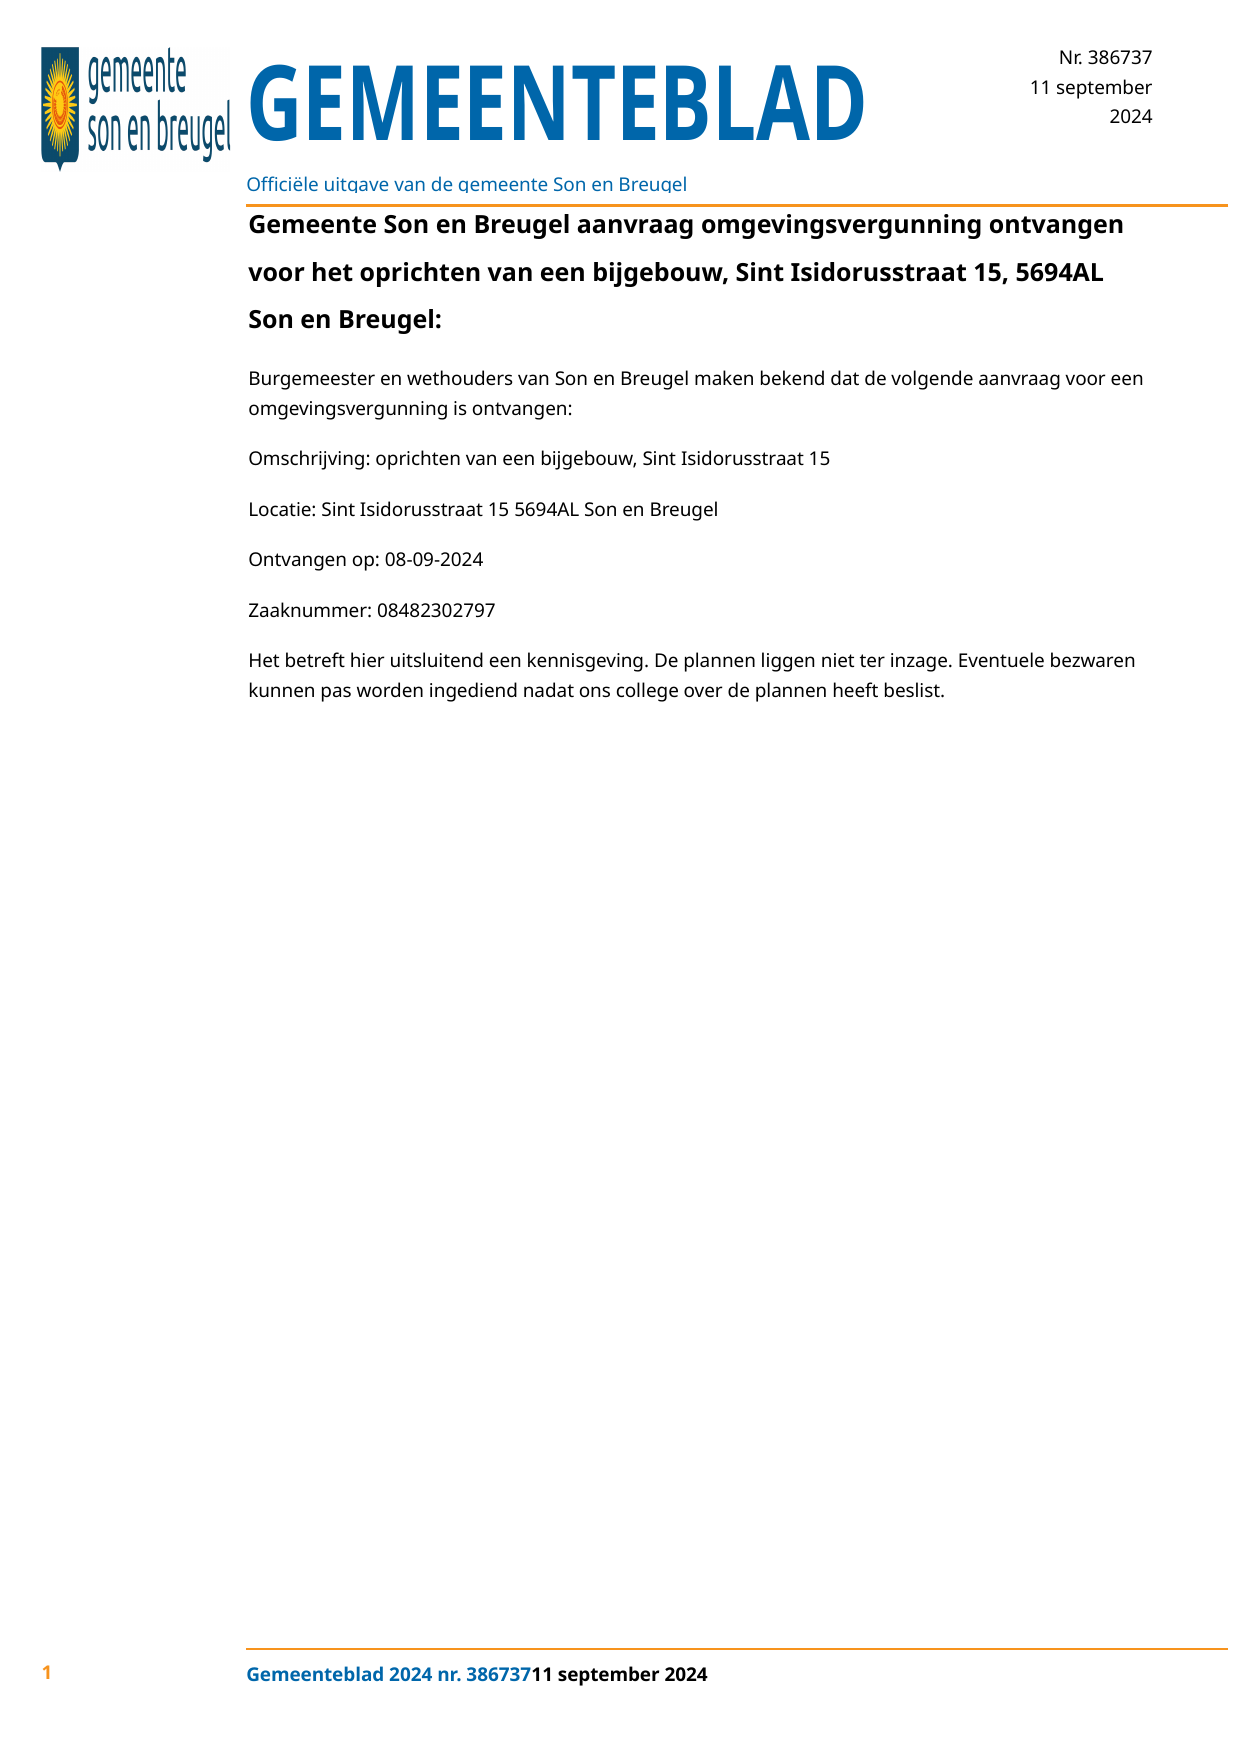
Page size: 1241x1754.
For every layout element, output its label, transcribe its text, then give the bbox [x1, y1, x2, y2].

text Ontvangen op: 08-09-2024 [248, 546, 1152, 572]
picture [41, 47, 231, 172]
text Burgemeester en wethouders van Son en Breugel maken bekend dat de volgende aanvraag voor een omgevingsvergunning is ontvangen: [248, 366, 1152, 421]
text Zaaknummer: 08482302797 [248, 597, 1152, 622]
text Locatie: Sint Isidorusstraat 15 5694AL Son en Breugel [248, 496, 1152, 522]
text Omschrijving: oprichten van een bijgebouw, Sint Isidorusstraat 15 [248, 446, 1152, 471]
text Gemeente Son en Breugel aanvraag omgevingsvergunning ontvangen voor het oprichten van een bijgebouw, Sint Isidorusstraat 15, 5694AL Son en Breugel: [248, 207, 1152, 336]
text Het betreft hier uitsluitend een kennisgeving. De plannen liggen niet ter inzage. Eventuele bezwaren kunnen pas worden ingediend nadat ons college over de plannen heeft beslist. [248, 647, 1152, 702]
